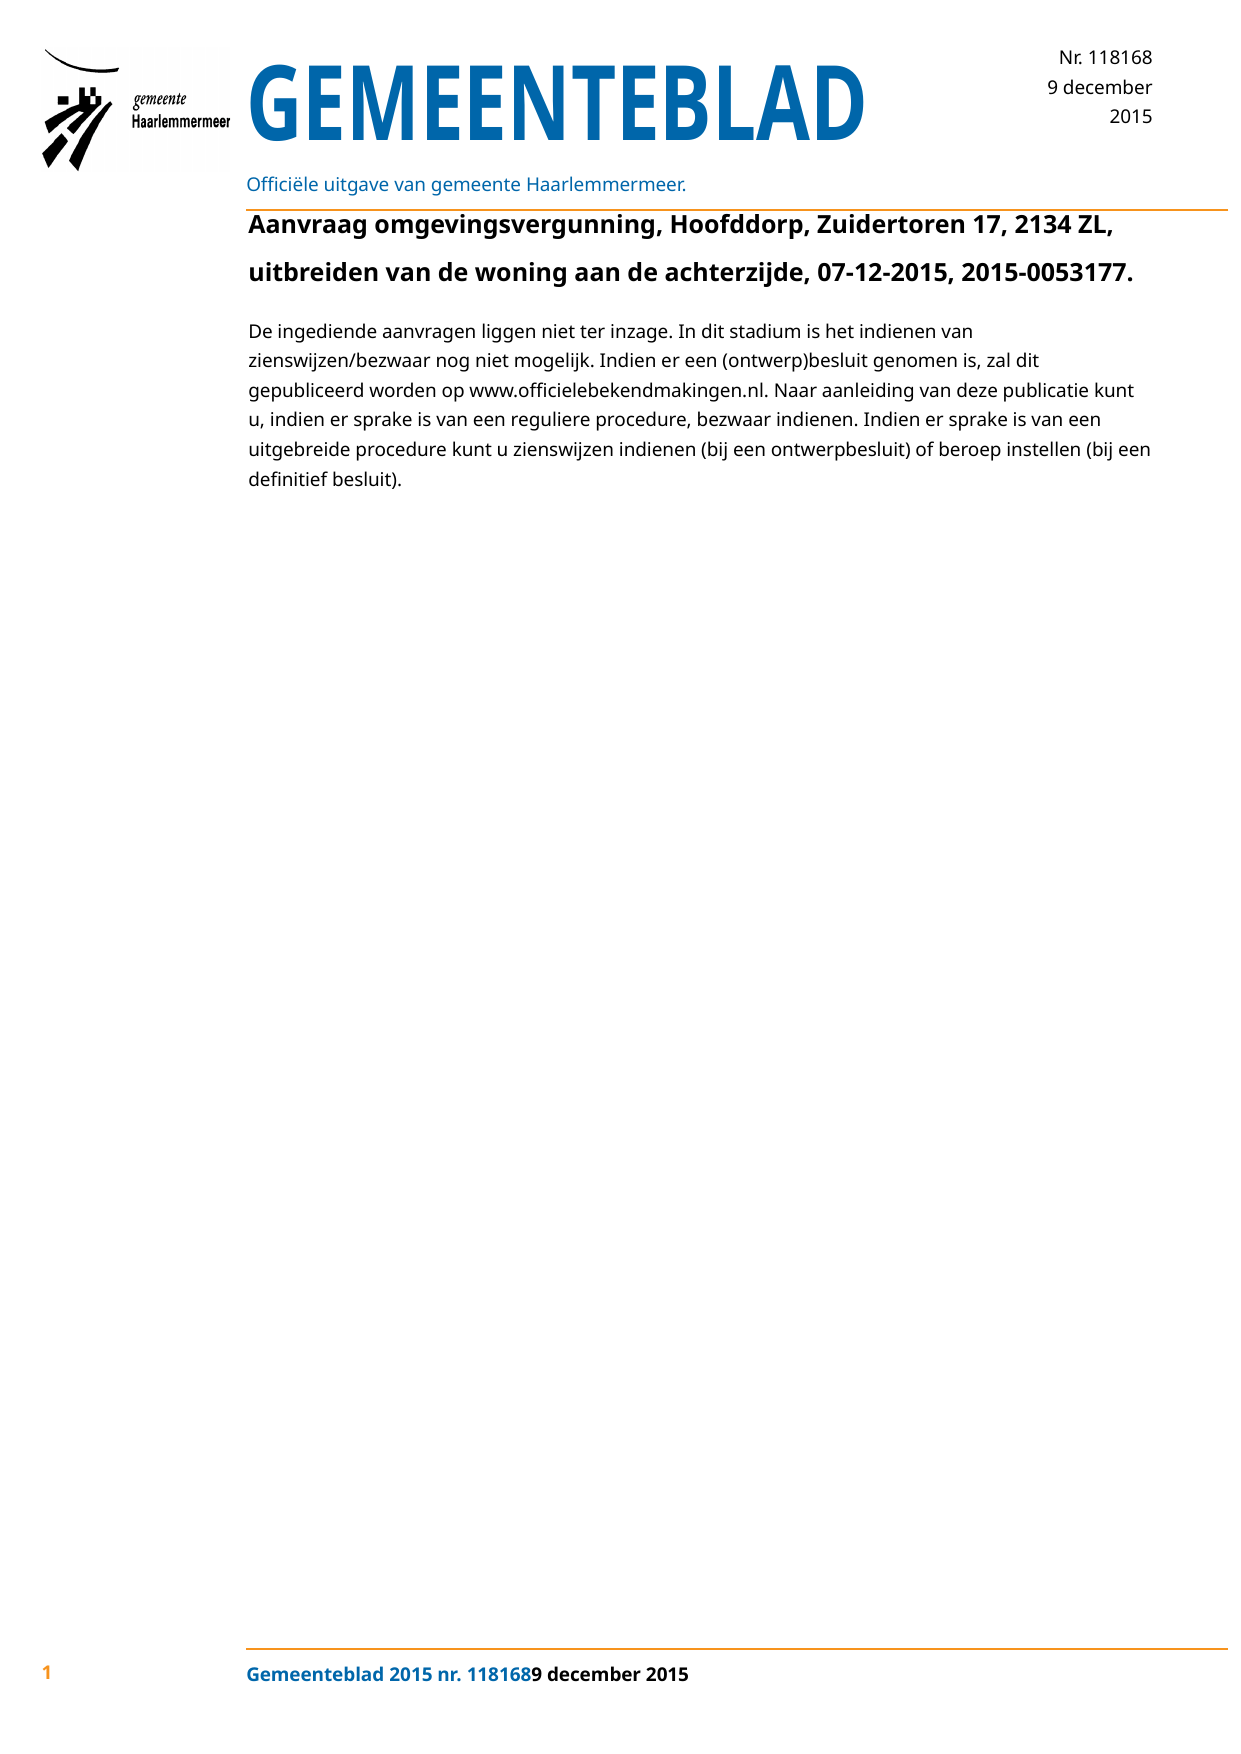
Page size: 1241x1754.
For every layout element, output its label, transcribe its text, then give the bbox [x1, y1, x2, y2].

text Aanvraag omgevingsvergunning, Hoofddorp, Zuidertoren 17, 2134 ZL, uitbreiden van de woning aan de achterzijde, 07-12-2015, 2015-0053177. [248, 211, 1152, 288]
text De ingediende aanvragen liggen niet ter inzage. In dit stadium is het indienen van zienswijzen/bezwaar nog niet mogelijk. Indien er een (ontwerp)besluit genomen is, zal dit gepubliceerd worden op www.officielebekendmakingen.nl. Naar aanleiding van deze publicatie kunt u, indien er sprake is van een reguliere procedure, bezwaar indienen. Indien er sprake is van een uitgebreide procedure kunt u zienswijzen indienen (bij een ontwerpbesluit) of beroep instellen (bij een definitief besluit). [248, 318, 1152, 492]
picture [41, 47, 231, 172]
